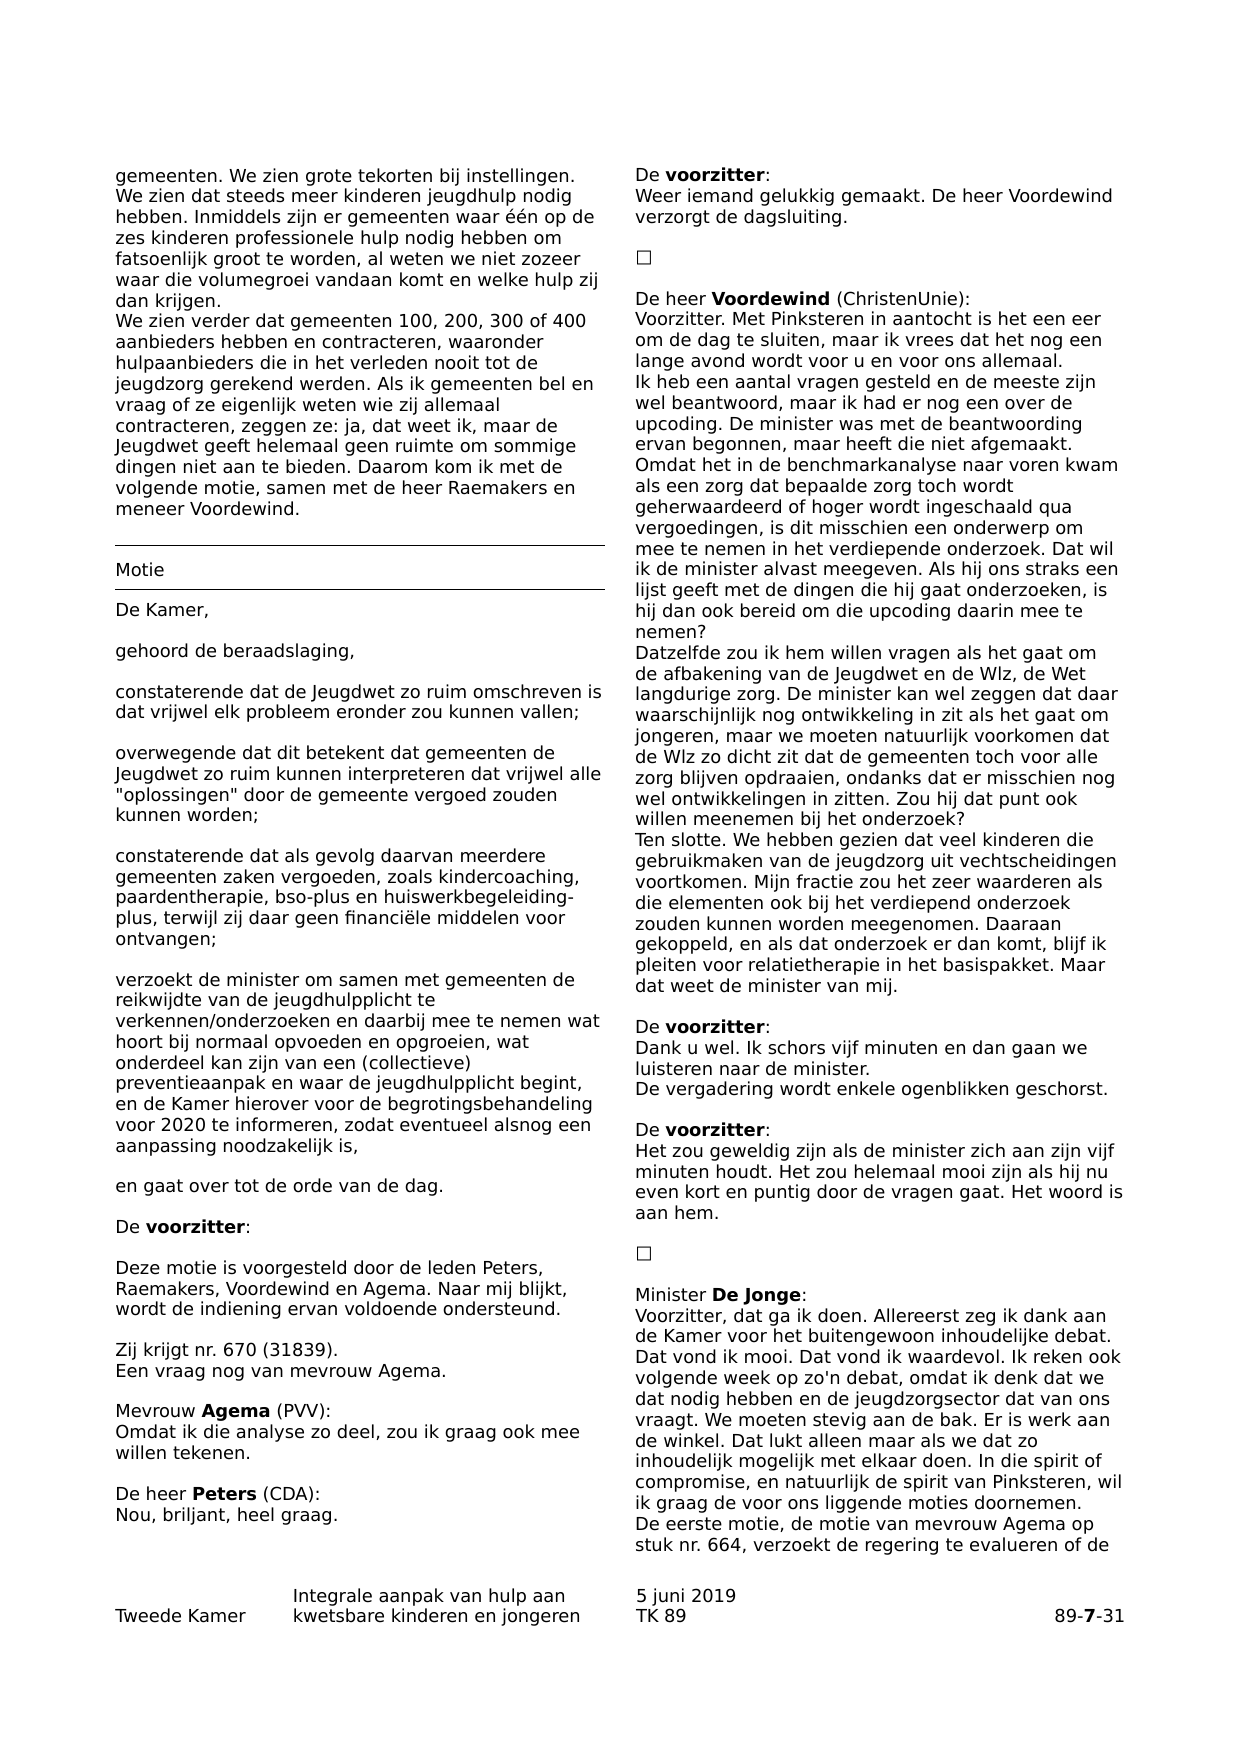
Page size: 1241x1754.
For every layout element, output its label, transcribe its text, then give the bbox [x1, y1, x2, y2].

text Een vraag nog van mevrouw Agema. [115, 1361, 605, 1381]
text Het zou geweldig zijn als de minister zich aan zijn vijf minuten houdt. Het zou helemaal mooi zijn als hij nu even kort en puntig door de vragen gaat. Het woord is aan hem. [635, 1141, 1125, 1224]
text De heer Peters (CDA): [115, 1484, 605, 1504]
text De voorzitter: [635, 1017, 1125, 1037]
text Deze motie is voorgesteld door de leden Peters, Raemakers, Voordewind en Agema. Naar mij blijkt, wordt de indiening ervan voldoende ondersteund. [115, 1258, 605, 1320]
text De voorzitter: [115, 1217, 605, 1238]
text constaterende dat als gevolg daarvan meerdere gemeenten zaken vergoeden, zoals kindercoaching, paardentherapie, bso-plus en huiswerkbegeleiding-plus, terwijl zij daar geen financiële middelen voor ontvangen; [115, 846, 605, 949]
text Nou, briljant, heel graag. [115, 1504, 605, 1525]
text en gaat over tot de orde van de dag. [115, 1176, 605, 1197]
text De eerste motie, de motie van mevrouw Agema op stuk nr. 664, verzoekt de regering te evalueren of de [635, 1514, 1125, 1555]
text Ten slotte. We hebben gezien dat veel kinderen die gebruikmaken van de jeugdzorg uit vechtscheidingen voortkomen. Mijn fractie zou het zeer waarderen als die elementen ook bij het verdiepend onderzoek zouden kunnen worden meegenomen. Daaraan gekoppeld, en als dat onderzoek er dan komt, blijf ik pleiten voor relatietherapie in het basispakket. Maar dat weet de minister van mij. [635, 830, 1125, 997]
text Weer iemand gelukkig gemaakt. De heer Voordewind verzorgt de dagsluiting. [635, 186, 1125, 228]
text De heer Voordewind (ChristenUnie): [635, 288, 1125, 309]
text Datzelfde zou ik hem willen vragen als het gaat om de afbakening van de Jeugdwet en de Wlz, de Wet langdurige zorg. De minister kan wel zeggen dat daar waarschijnlijk nog ontwikkeling in zit als het gaat om jongeren, maar we moeten natuurlijk voorkomen dat de Wlz zo dicht zit dat de gemeenten toch voor alle zorg blijven opdraaien, ondanks dat er misschien nog wel ontwikkelingen in zitten. Zou hij dat punt ook willen meenemen bij het onderzoek? [635, 642, 1125, 830]
text ⬜ [635, 248, 1125, 268]
text Voorzitter. Met Pinksteren in aantocht is het een eer om de dag te sluiten, maar ik vrees dat het nog een lange avond wordt voor u en voor ons allemaal. [635, 309, 1125, 372]
text Mevrouw Agema (PVV): [115, 1401, 605, 1422]
text De Kamer, [115, 600, 605, 621]
text Voorzitter, dat ga ik doen. Allereerst zeg ik dank aan de Kamer voor het buitengewoon inhoudelijke debat. Dat vond ik mooi. Dat vond ik waardevol. Ik reken ook volgende week op zo'n debat, omdat ik denk dat we dat nodig hebben en de jeugdzorgsector dat van ons vraagt. We moeten stevig aan de bak. Er is werk aan de winkel. Dat lukt alleen maar als we dat zo inhoudelijk mogelijk met elkaar doen. In die spirit of compromise, en natuurlijk de spirit van Pinksteren, wil ik graag de voor ons liggende moties doornemen. [635, 1305, 1125, 1514]
text gemeenten. We zien grote tekorten bij instellingen. We zien dat steeds meer kinderen jeugdhulp nodig hebben. Inmiddels zijn er gemeenten waar één op de zes kinderen professionele hulp nodig hebben om fatsoenlijk groot te worden, al weten we niet zozeer waar die volumegroei vandaan komt en welke hulp zij dan krijgen. [115, 165, 605, 311]
text De voorzitter: [635, 1120, 1125, 1141]
text Zij krijgt nr. 670 (31839). [115, 1340, 605, 1361]
text We zien verder dat gemeenten 100, 200, 300 of 400 aanbieders hebben en contracteren, waaronder hulpaanbieders die in het verleden nooit tot de jeugdzorg gerekend werden. Als ik gemeenten bel en vraag of ze eigenlijk weten wie zij allemaal contracteren, zeggen ze: ja, dat weet ik, maar de Jeugdwet geeft helemaal geen ruimte om sommige dingen niet aan te bieden. Daarom kom ik met de volgende motie, samen met de heer Raemakers en meneer Voordewind. [115, 311, 605, 519]
text ⬜ [635, 1244, 1125, 1265]
text verzoekt de minister om samen met gemeenten de reikwijdte van de jeugdhulpplicht te verkennen/onderzoeken en daarbij mee te nemen wat hoort bij normaal opvoeden en opgroeien, wat onderdeel kan zijn van een (collectieve) preventieaanpak en waar de jeugdhulpplicht begint, en de Kamer hierover voor de begrotingsbehandeling voor 2020 te informeren, zodat eventueel alsnog een aanpassing noodzakelijk is, [115, 969, 605, 1156]
text overwegende dat dit betekent dat gemeenten de Jeugdwet zo ruim kunnen interpreteren dat vrijwel alle "oplossingen" door de gemeente vergoed zouden kunnen worden; [115, 743, 605, 826]
text Omdat ik die analyse zo deel, zou ik graag ook mee willen tekenen. [115, 1422, 605, 1464]
text constaterende dat de Jeugdwet zo ruim omschreven is dat vrijwel elk probleem eronder zou kunnen vallen; [115, 682, 605, 723]
text De vergadering wordt enkele ogenblikken geschorst. [635, 1079, 1125, 1100]
text Dank u wel. Ik schors vijf minuten en dan gaan we luisteren naar de minister. [635, 1037, 1125, 1079]
text Ik heb een aantal vragen gesteld en de meeste zijn wel beantwoord, maar ik had er nog een over de upcoding. De minister was met de beantwoording ervan begonnen, maar heeft die niet afgemaakt. Omdat het in de benchmarkanalyse naar voren kwam als een zorg dat bepaalde zorg toch wordt geherwaardeerd of hoger wordt ingeschaald qua vergoedingen, is dit misschien een onderwerp om mee te nemen in het verdiepende onderzoek. Dat wil ik de minister alvast meegeven. Als hij ons straks een lijst geeft met de dingen die hij gaat onderzoeken, is hij dan ook bereid om die upcoding daarin mee te nemen? [635, 372, 1125, 642]
text Motie [115, 559, 605, 580]
text De voorzitter: [635, 165, 1125, 186]
text gehoord de beraadslaging, [115, 641, 605, 662]
text Minister De Jonge: [635, 1285, 1125, 1305]
